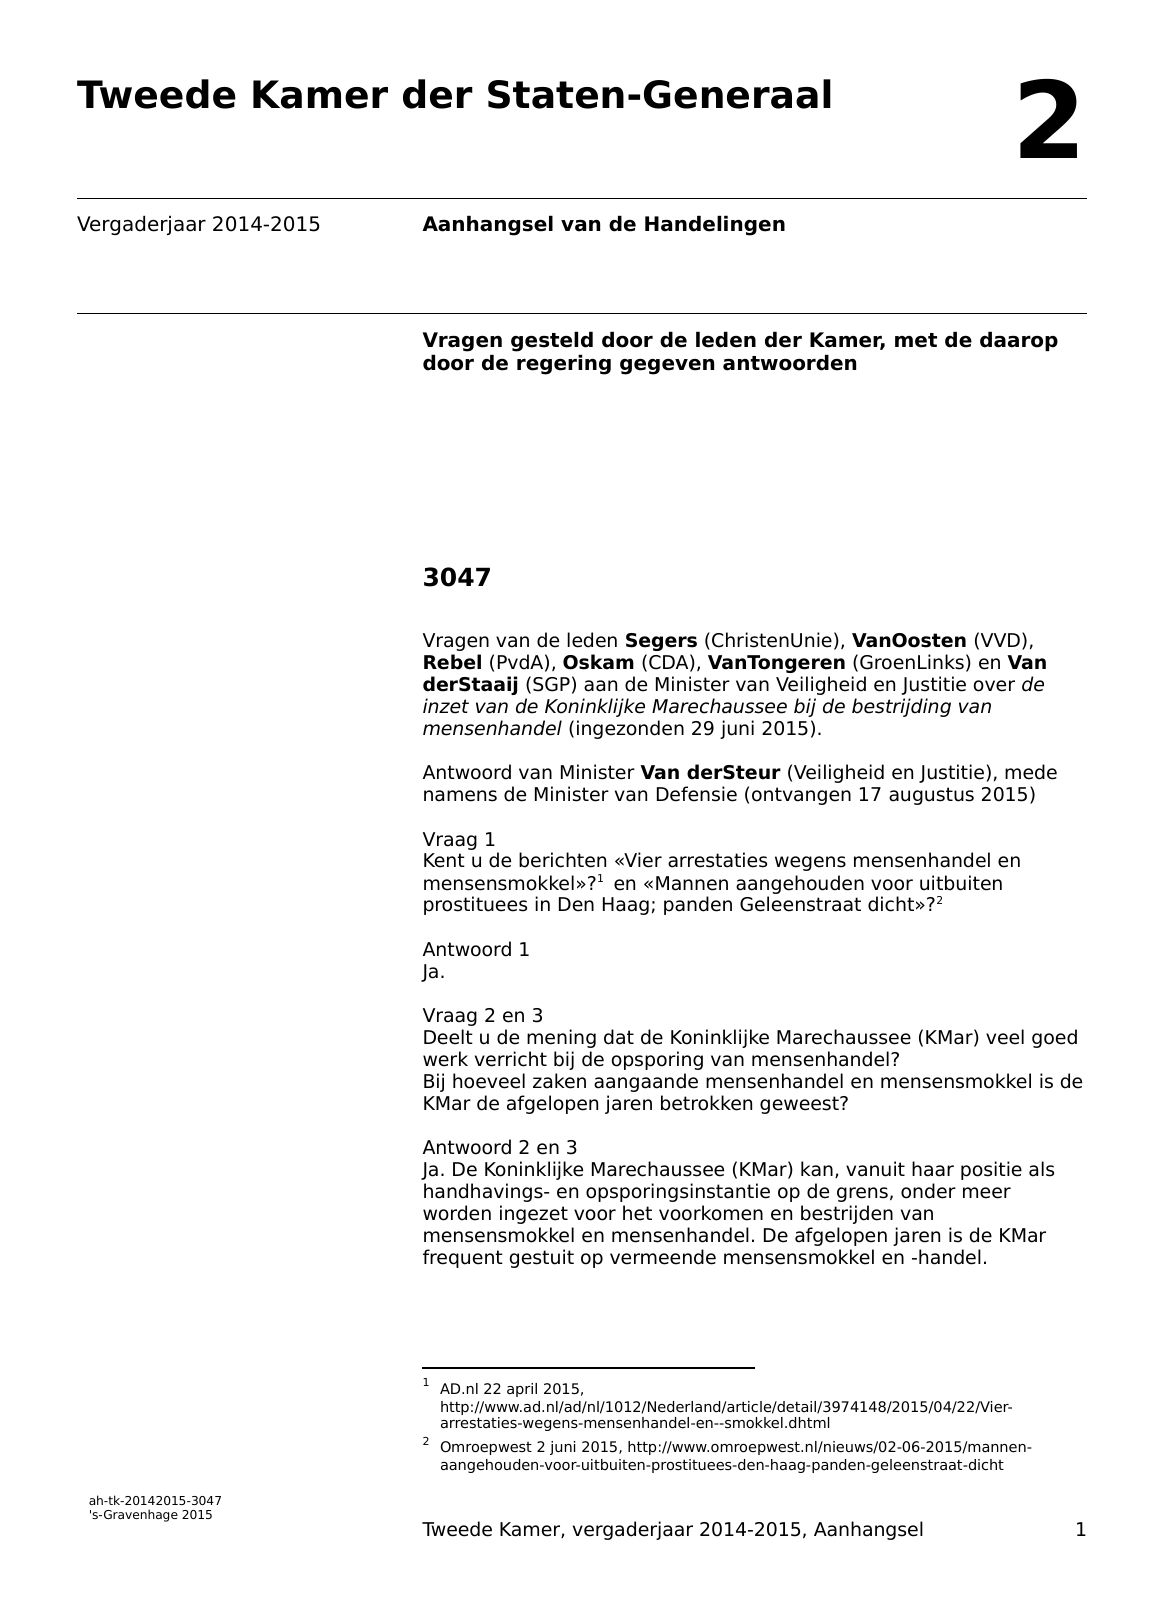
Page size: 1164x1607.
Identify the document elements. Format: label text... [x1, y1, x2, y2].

text Kent u de berichten «Vier arrestaties wegens mensenhandel en mensensmokkel»? en «Mannen aangehouden voor uitbuiten prostituees in Den Haag; panden Geleenstraat dicht»? [422, 850, 1087, 916]
text Bij hoeveel zaken aangaande mensenhandel en mensensmokkel is de KMar de afgelopen jaren betrokken geweest? [422, 1071, 1087, 1114]
table_cell [77, 314, 422, 375]
text 's-Gravenhage 2015 [88, 1508, 323, 1522]
table_cell Vergaderjaar 2014-2015 [77, 199, 422, 313]
text Ja. De Koninklijke Marechaussee (KMar) kan, vanuit haar positie als handhavings- en opsporingsinstantie op de grens, onder meer worden ingezet voor het voorkomen en bestrijden van mensensmokkel en mensenhandel. De afgelopen jaren is de KMar frequent gestuit op vermeende mensensmokkel en -handel. [422, 1159, 1087, 1269]
text Ja. [422, 961, 1087, 982]
text Antwoord 2 en 3 [422, 1137, 1087, 1159]
text Vraag 2 en 3 [422, 1005, 1087, 1027]
text Deelt u de mening dat de Koninklijke Marechaussee (KMar) veel goed werk verricht bij de opsporing van mensenhandel? [422, 1027, 1087, 1071]
table_header 2 [886, 59, 1087, 198]
text AD.nl 22 april 2015, http://www.ad.nl/ad/nl/1012/Nederland/article/detail/3974148/2015/04/22/Vier-arrestaties-wegens-mensenhandel-en--smokkel.dhtml [422, 1377, 1087, 1432]
table_header Tweede Kamer der Staten-Generaal [77, 59, 886, 198]
table_cell Vragen gesteld door de leden der Kamer, met de daarop door de regering gegeven antwoorden [422, 314, 1087, 375]
table_cell Aanhangsel van de Handelingen [422, 199, 1087, 313]
text Vraag 1 [422, 828, 1087, 850]
text Antwoord van Minister Van derSteur (Veiligheid en Justitie), mede namens de Minister van Defensie (ontvangen 17 augustus 2015) [422, 762, 1087, 806]
text ah-tk-20142015-3047 [88, 1494, 323, 1508]
text Omroepwest 2 juni 2015, http://www.omroepwest.nl/nieuws/02-06-2015/mannen-aangehouden-voor-uitbuiten-prostituees-den-haag-panden-geleenstraat-dicht [422, 1435, 1087, 1474]
text Vragen van de leden Segers (ChristenUnie), VanOosten (VVD), Rebel (PvdA), Oskam (CDA), VanTongeren (GroenLinks) en Van derStaaij (SGP) aan de Minister van Veiligheid en Justitie over de inzet van de Koninklijke Marechaussee bij de bestrijding van mensenhandel (ingezonden 29 juni 2015). [422, 630, 1087, 740]
text Antwoord 1 [422, 938, 1087, 961]
text 3047 [422, 563, 1087, 592]
